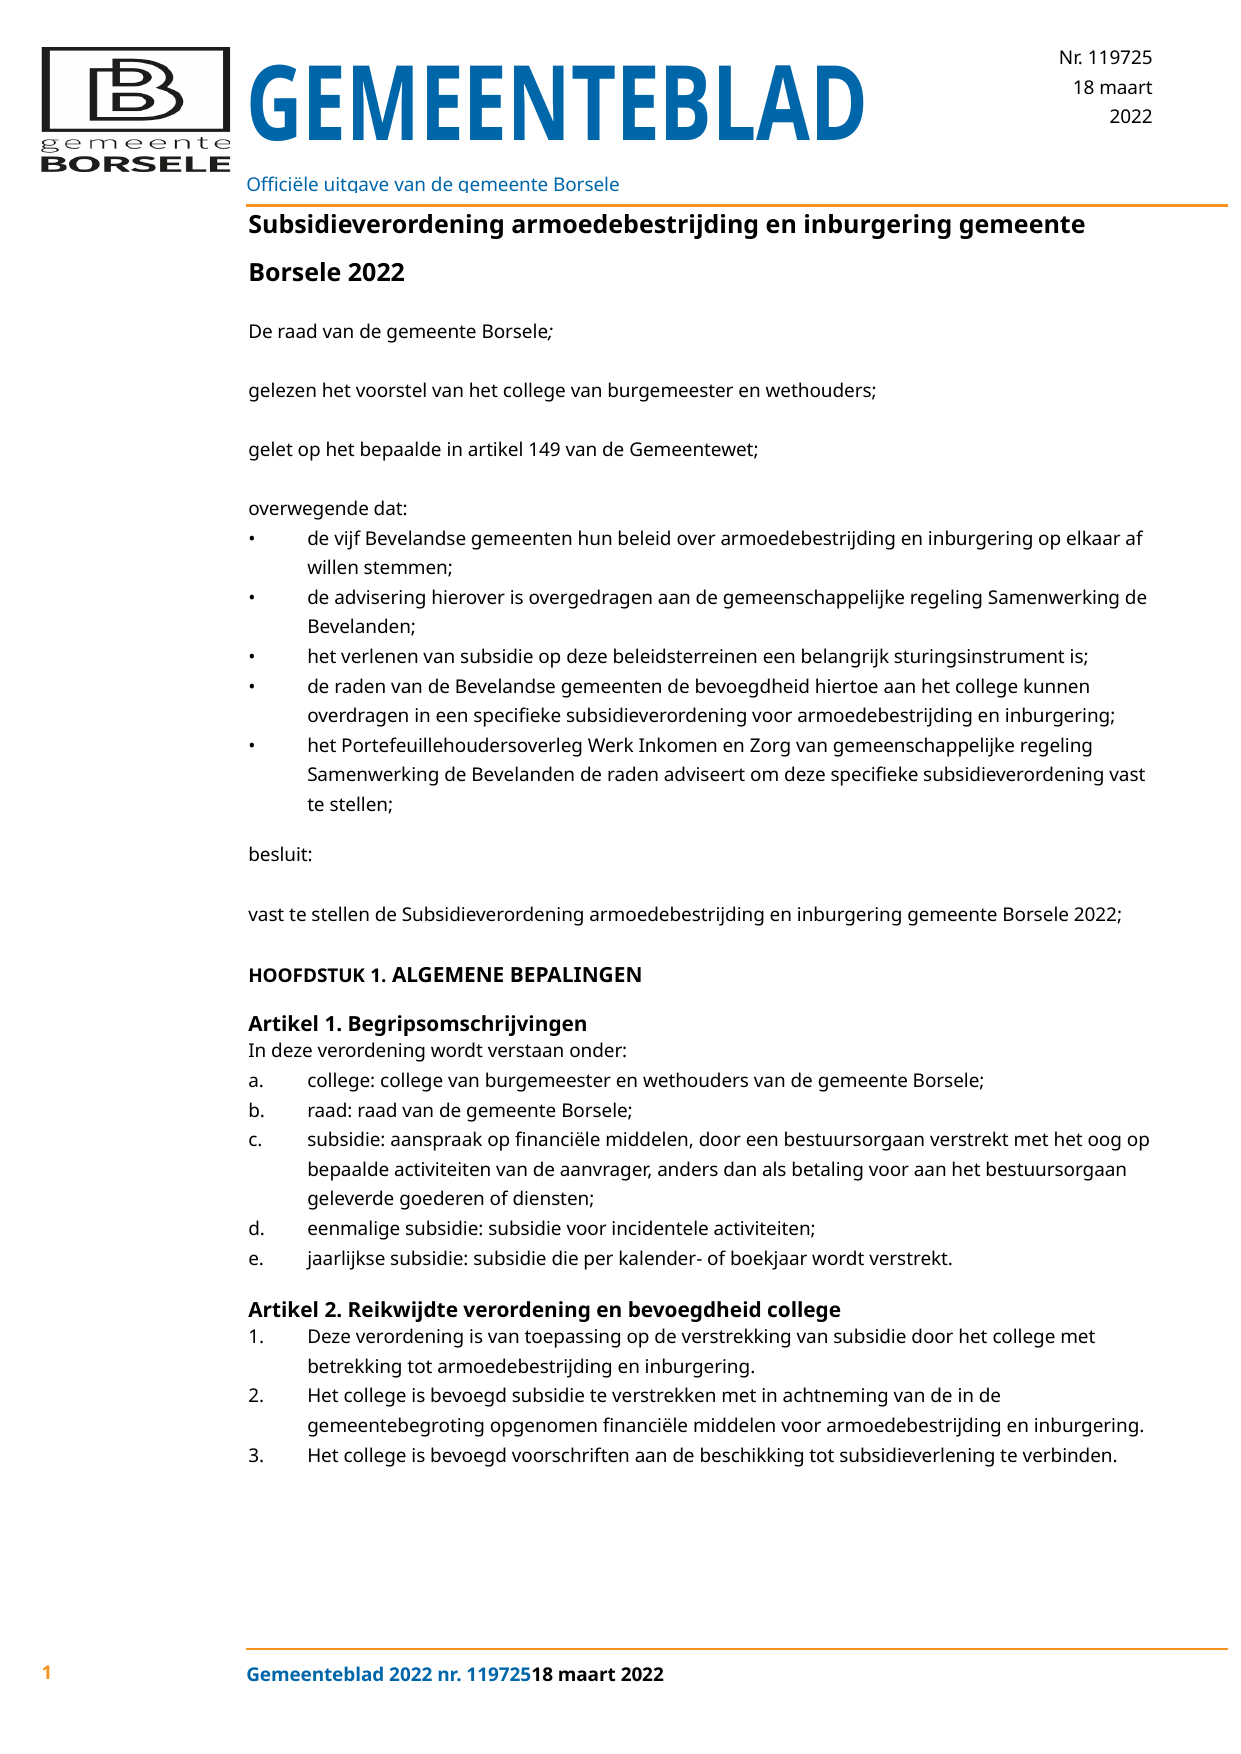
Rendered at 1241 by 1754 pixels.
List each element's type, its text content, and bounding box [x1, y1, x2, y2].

list jaarlijkse subsidie: subsidie die per kalender- of boekjaar wordt verstrekt. [248, 1245, 1152, 1270]
list raad: raad van de gemeente Borsele; [248, 1097, 1152, 1122]
list de advisering hierover is overgedragen aan de gemeenschappelijke regeling Samenwerking de Bevelanden; [248, 584, 1152, 639]
list de vijf Bevelandse gemeenten hun beleid over armoedebestrijding en inburgering op elkaar af willen stemmen; [248, 525, 1152, 580]
text vast te stellen de Subsidieverordening armoedebestrijding en inburgering gemeente Borsele 2022; [248, 901, 1152, 926]
list Het college is bevoegd voorschriften aan de beschikking tot subsidieverlening te verbinden. [248, 1442, 1152, 1468]
list subsidie: aanspraak op financiële middelen, door een bestuursorgaan verstrekt met het oog op bepaalde activiteiten van de aanvrager, anders dan als betaling voor aan het bestuursorgaan geleverde goederen of diensten; [248, 1126, 1152, 1211]
text besluit: [248, 842, 1152, 867]
text gelezen het voorstel van het college van burgemeester en wethouders; [248, 377, 1152, 403]
list Deze verordening is van toepassing op de verstrekking van subsidie door het college met betrekking tot armoedebestrijding en inburgering. [248, 1323, 1152, 1379]
text overwegende dat: [248, 495, 1152, 521]
text HOOFDSTUK 1. ALGEMENE BEPALINGEN [248, 960, 1152, 988]
text gelet op het bepaalde in artikel 149 van de Gemeentewet; [248, 436, 1152, 462]
list eenmalige subsidie: subsidie voor incidentele activiteiten; [248, 1215, 1152, 1241]
picture [41, 47, 231, 172]
text Artikel 2. Reikwijdte verordening en bevoegdheid college [248, 1295, 1152, 1323]
list het Portefeuillehoudersoverleg Werk Inkomen en Zorg van gemeenschappelijke regeling Samenwerking de Bevelanden de raden adviseert om deze specifieke subsidieverordening vast te stellen; [248, 732, 1152, 817]
text Artikel 1. Begripsomschrijvingen [248, 1009, 1152, 1038]
text De raad van de gemeente Borsele; [248, 318, 1152, 344]
list de raden van de Bevelandse gemeenten de bevoegdheid hiertoe aan het college kunnen overdragen in een specifieke subsidieverordening voor armoedebestrijding en inburgering; [248, 673, 1152, 728]
text Subsidieverordening armoedebestrijding en inburgering gemeente Borsele 2022 [248, 207, 1152, 288]
list Het college is bevoegd subsidie te verstrekken met in achtneming van de in de gemeentebegroting opgenomen financiële middelen voor armoedebestrijding en inburgering. [248, 1383, 1152, 1438]
list college: college van burgemeester en wethouders van de gemeente Borsele; [248, 1067, 1152, 1093]
list het verlenen van subsidie op deze beleidsterreinen een belangrijk sturingsinstrument is; [248, 643, 1152, 669]
text In deze verordening wordt verstaan onder: [248, 1038, 1152, 1063]
